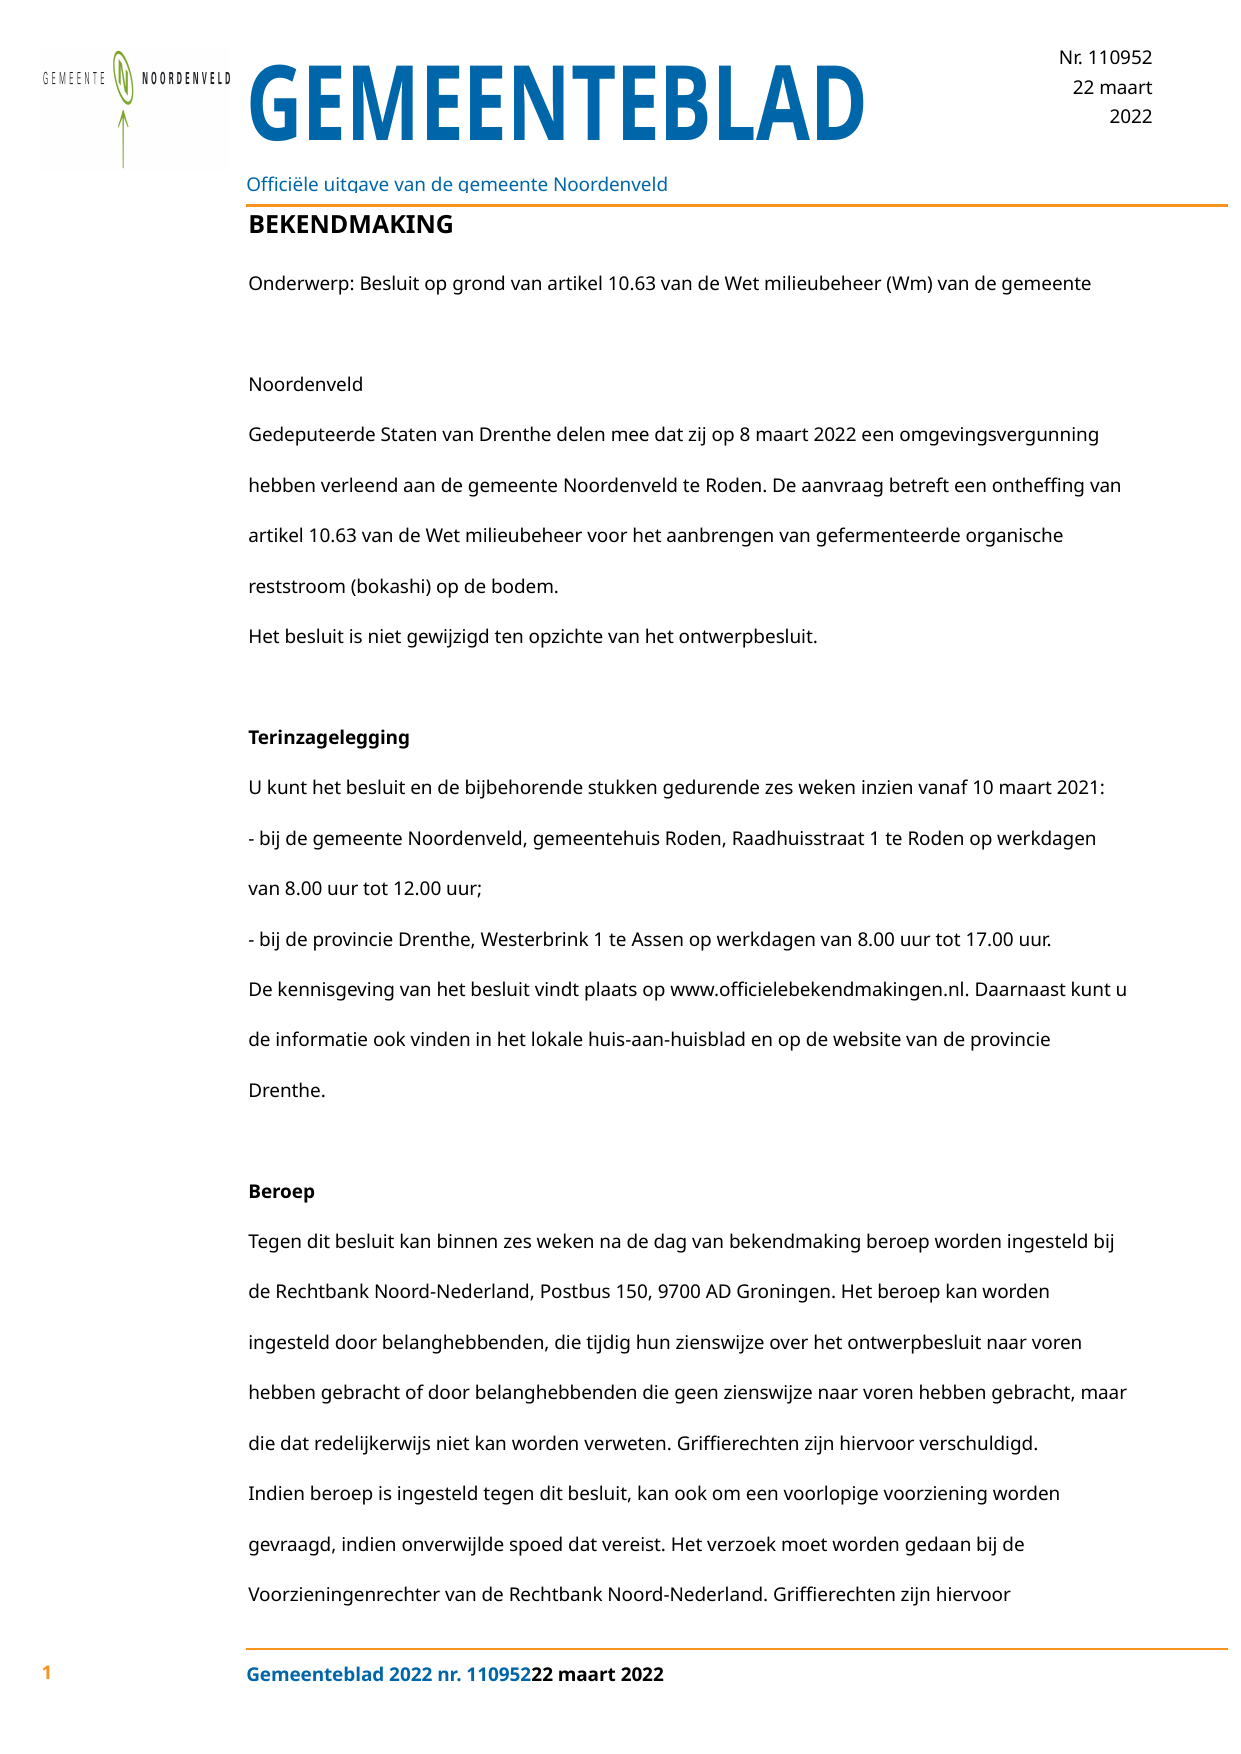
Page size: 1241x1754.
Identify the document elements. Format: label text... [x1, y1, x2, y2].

text Beroep [248, 1178, 1152, 1203]
text reststroom (bokashi) op de bodem. [248, 573, 1152, 598]
text Indien beroep is ingesteld tegen dit besluit, kan ook om een voorlopige voorziening worden [248, 1480, 1152, 1506]
text BEKENDMAKING [248, 207, 1152, 241]
text Terinzagelegging [248, 724, 1152, 750]
text De kennisgeving van het besluit vindt plaats op www.officielebekendmakingen.nl. Daarnaast kunt u [248, 976, 1152, 1002]
text van 8.00 uur tot 12.00 uur; [248, 875, 1152, 901]
text Het besluit is niet gewijzigd ten opzichte van het ontwerpbesluit. [248, 623, 1152, 649]
text ingesteld door belanghebbenden, die tijdig hun zienswijze over het ontwerpbesluit naar voren [248, 1329, 1152, 1355]
text Drenthe. [248, 1077, 1152, 1103]
text U kunt het besluit en de bijbehorende stukken gedurende zes weken inzien vanaf 10 maart 2021: [248, 774, 1152, 800]
text gevraagd, indien onverwijlde spoed dat vereist. Het verzoek moet worden gedaan bij de [248, 1531, 1152, 1556]
text Gedeputeerde Staten van Drenthe delen mee dat zij op 8 maart 2022 een omgevingsvergunning [248, 422, 1152, 447]
text hebben verleend aan de gemeente Noordenveld te Roden. De aanvraag betreft een ontheffing van [248, 472, 1152, 498]
picture [41, 47, 231, 172]
text die dat redelijkerwijs niet kan worden verweten. Griffierechten zijn hiervoor verschuldigd. [248, 1430, 1152, 1456]
text de informatie ook vinden in het lokale huis-aan-huisblad en op de website van de provincie [248, 1027, 1152, 1052]
text Noordenveld [248, 371, 1152, 397]
text Onderwerp: Besluit op grond van artikel 10.63 van de Wet milieubeheer (Wm) van de gemeente [248, 270, 1152, 296]
text Voorzieningenrechter van de Rechtbank Noord-Nederland. Griffierechten zijn hiervoor [248, 1581, 1152, 1607]
text - bij de provincie Drenthe, Westerbrink 1 te Assen op werkdagen van 8.00 uur tot 17.00 uur. [248, 926, 1152, 951]
text - bij de gemeente Noordenveld, gemeentehuis Roden, Raadhuisstraat 1 te Roden op werkdagen [248, 825, 1152, 851]
text hebben gebracht of door belanghebbenden die geen zienswijze naar voren hebben gebracht, maar [248, 1379, 1152, 1405]
text Tegen dit besluit kan binnen zes weken na de dag van bekendmaking beroep worden ingesteld bij [248, 1228, 1152, 1254]
text de Rechtbank Noord-Nederland, Postbus 150, 9700 AD Groningen. Het beroep kan worden [248, 1279, 1152, 1304]
text artikel 10.63 van de Wet milieubeheer voor het aanbrengen van gefermenteerde organische [248, 522, 1152, 548]
